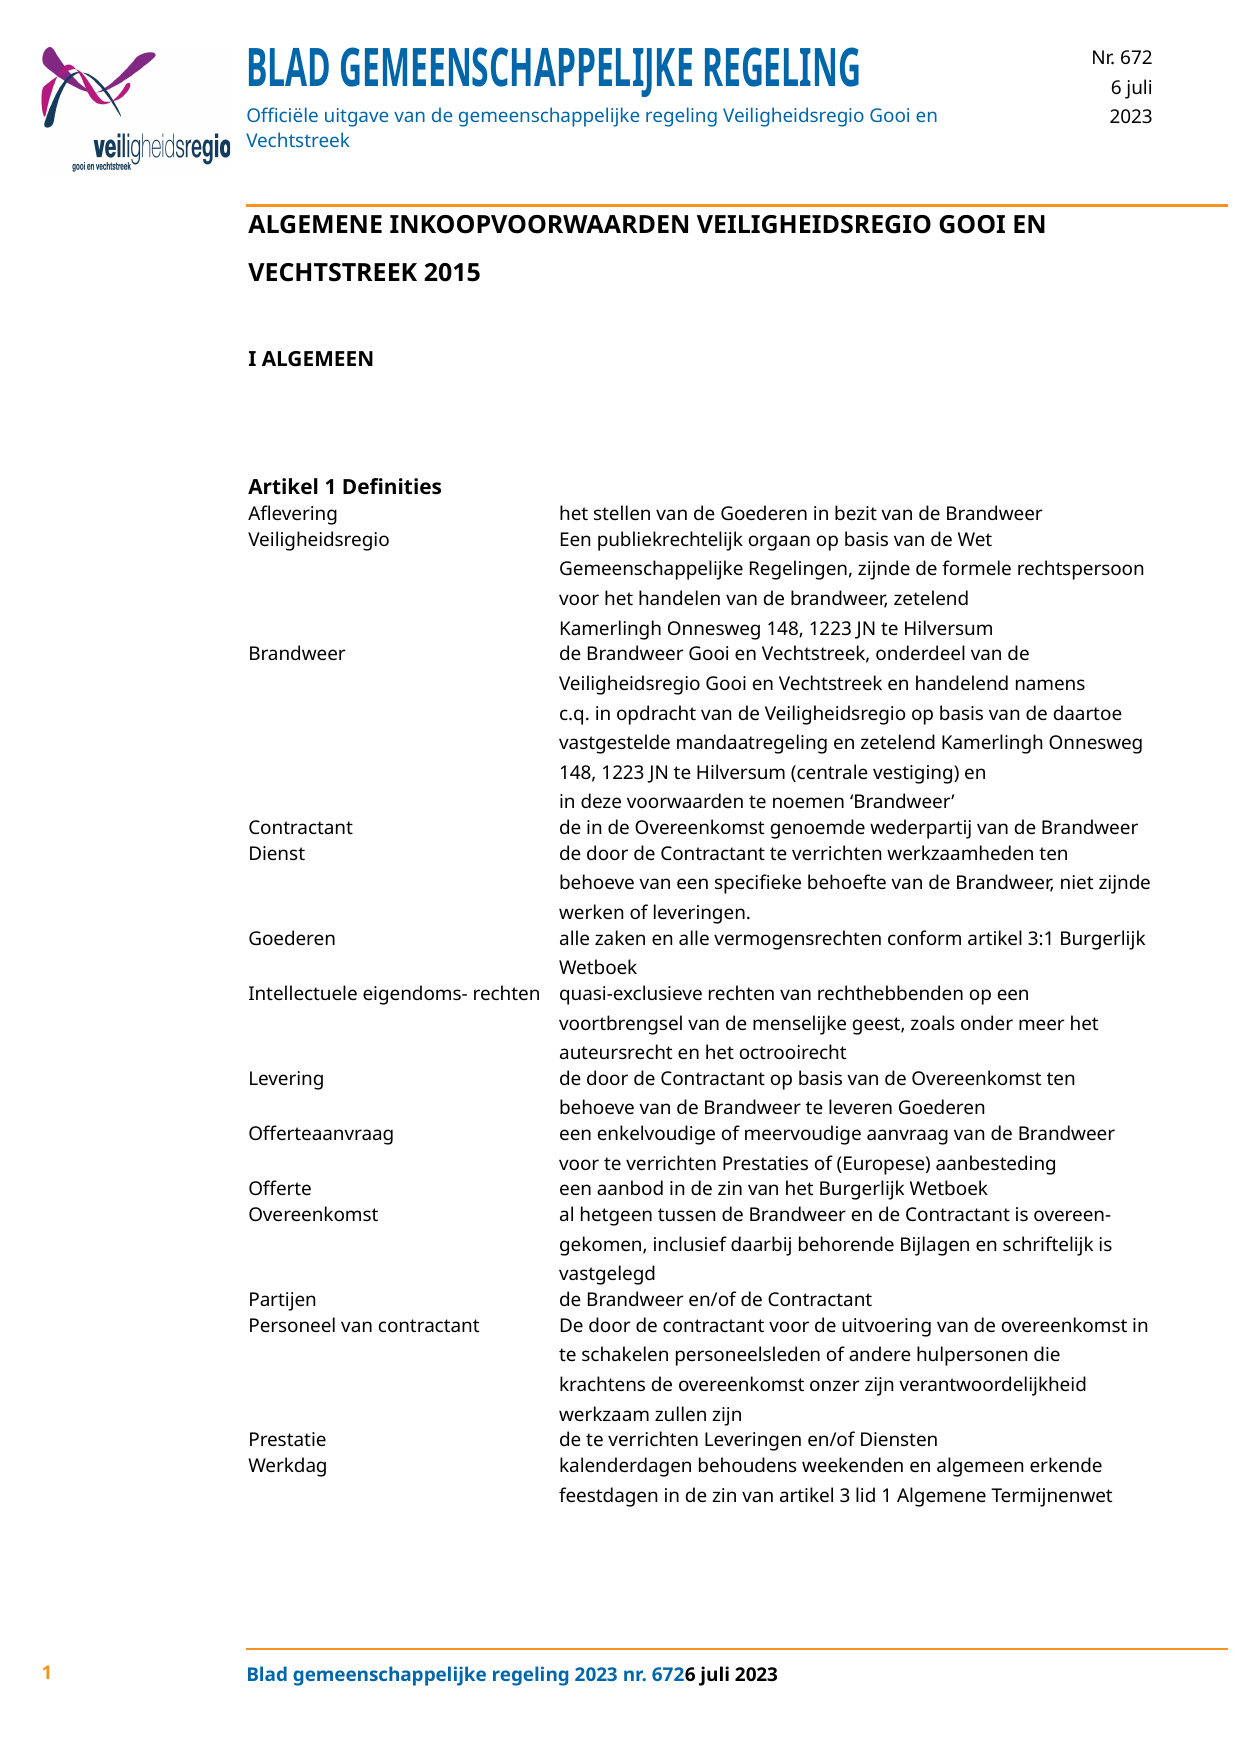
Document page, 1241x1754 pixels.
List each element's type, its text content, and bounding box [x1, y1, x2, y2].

picture [41, 47, 231, 172]
table_cell Partijen [248, 1286, 559, 1312]
table_cell de door de Contractant te verrichten werkzaamheden ten behoeve van een specifieke behoefte van de Brandweer, niet zijnde werken of leveringen. [559, 840, 1152, 925]
table_cell Veiligheidsregio [248, 526, 559, 641]
text I ALGEMEEN [248, 344, 1152, 372]
table_cell Offerteaanvraag [248, 1120, 559, 1176]
table_cell Levering [248, 1065, 559, 1120]
table_cell de Brandweer en/of de Contractant [559, 1286, 1152, 1312]
table_cell Dienst [248, 840, 559, 925]
table_header Aflevering [248, 500, 559, 526]
table_cell De door de contractant voor de uitvoering van de overeenkomst in te schakelen personeelsleden of andere hulpersonen die krachtens de overeenkomst onzer zijn verantwoordelijkheid werkzaam zullen zijn [559, 1312, 1152, 1426]
table_cell Brandweer [248, 641, 559, 814]
table_cell alle zaken en alle vermogensrechten conform artikel 3:1 Burgerlijk Wetboek [559, 925, 1152, 980]
table_cell Goederen [248, 925, 559, 980]
table_cell quasi-exclusieve rechten van rechthebbenden op een voortbrengsel van de menselijke geest, zoals onder meer het auteursrecht en het octrooirecht [559, 980, 1152, 1065]
table_header het stellen van de Goederen in bezit van de Brandweer [559, 500, 1152, 526]
table_cell een aanbod in de zin van het Burgerlijk Wetboek [559, 1176, 1152, 1201]
table_cell een enkelvoudige of meervoudige aanvraag van de Brandweer voor te verrichten Prestaties of (Europese) aanbesteding [559, 1120, 1152, 1176]
table_cell Personeel van contractant [248, 1312, 559, 1426]
table_cell Prestatie [248, 1426, 559, 1452]
table_cell de door de Contractant op basis van de Overeenkomst ten behoeve van de Brandweer te leveren Goederen [559, 1065, 1152, 1120]
table_cell kalenderdagen behoudens weekenden en algemeen erkende feestdagen in de zin van artikel 3 lid 1 Algemene Termijnenwet [559, 1452, 1152, 1507]
table_cell de Brandweer Gooi en Vechtstreek, onderdeel van de Veiligheidsregio Gooi en Vechtstreek en handelend namens c.q. in opdracht van de Veiligheidsregio op basis van de daartoe vastgestelde mandaatregeling en zetelend Kamerlingh Onnesweg 148, 1223 JN te Hilversum (centrale vestiging) en in deze voorwaarden te noemen ‘Brandweer’ [559, 641, 1152, 814]
table_cell Een publiekrechtelijk orgaan op basis van de Wet Gemeenschappelijke Regelingen, zijnde de formele rechtspersoon voor het handelen van de brandweer, zetelend Kamerlingh Onnesweg 148, 1223 JN te Hilversum [559, 526, 1152, 641]
table_cell Overeenkomst [248, 1201, 559, 1286]
table_cell Contractant [248, 814, 559, 840]
table_cell Intellectuele eigendoms- rechten [248, 980, 559, 1065]
table_cell al hetgeen tussen de Brandweer en de Contractant is overeen- gekomen, inclusief daarbij behorende Bijlagen en schriftelijk is vastgelegd [559, 1201, 1152, 1286]
table_cell Werkdag [248, 1452, 559, 1507]
table_cell Offerte [248, 1176, 559, 1201]
text Artikel 1 Definities [248, 472, 1152, 500]
table_cell de in de Overeenkomst genoemde wederpartij van de Brandweer [559, 814, 1152, 840]
text ALGEMENE INKOOPVOORWAARDEN VEILIGHEIDSREGIO GOOI EN VECHTSTREEK 2015 [248, 207, 1152, 288]
table_cell de te verrichten Leveringen en/of Diensten [559, 1426, 1152, 1452]
